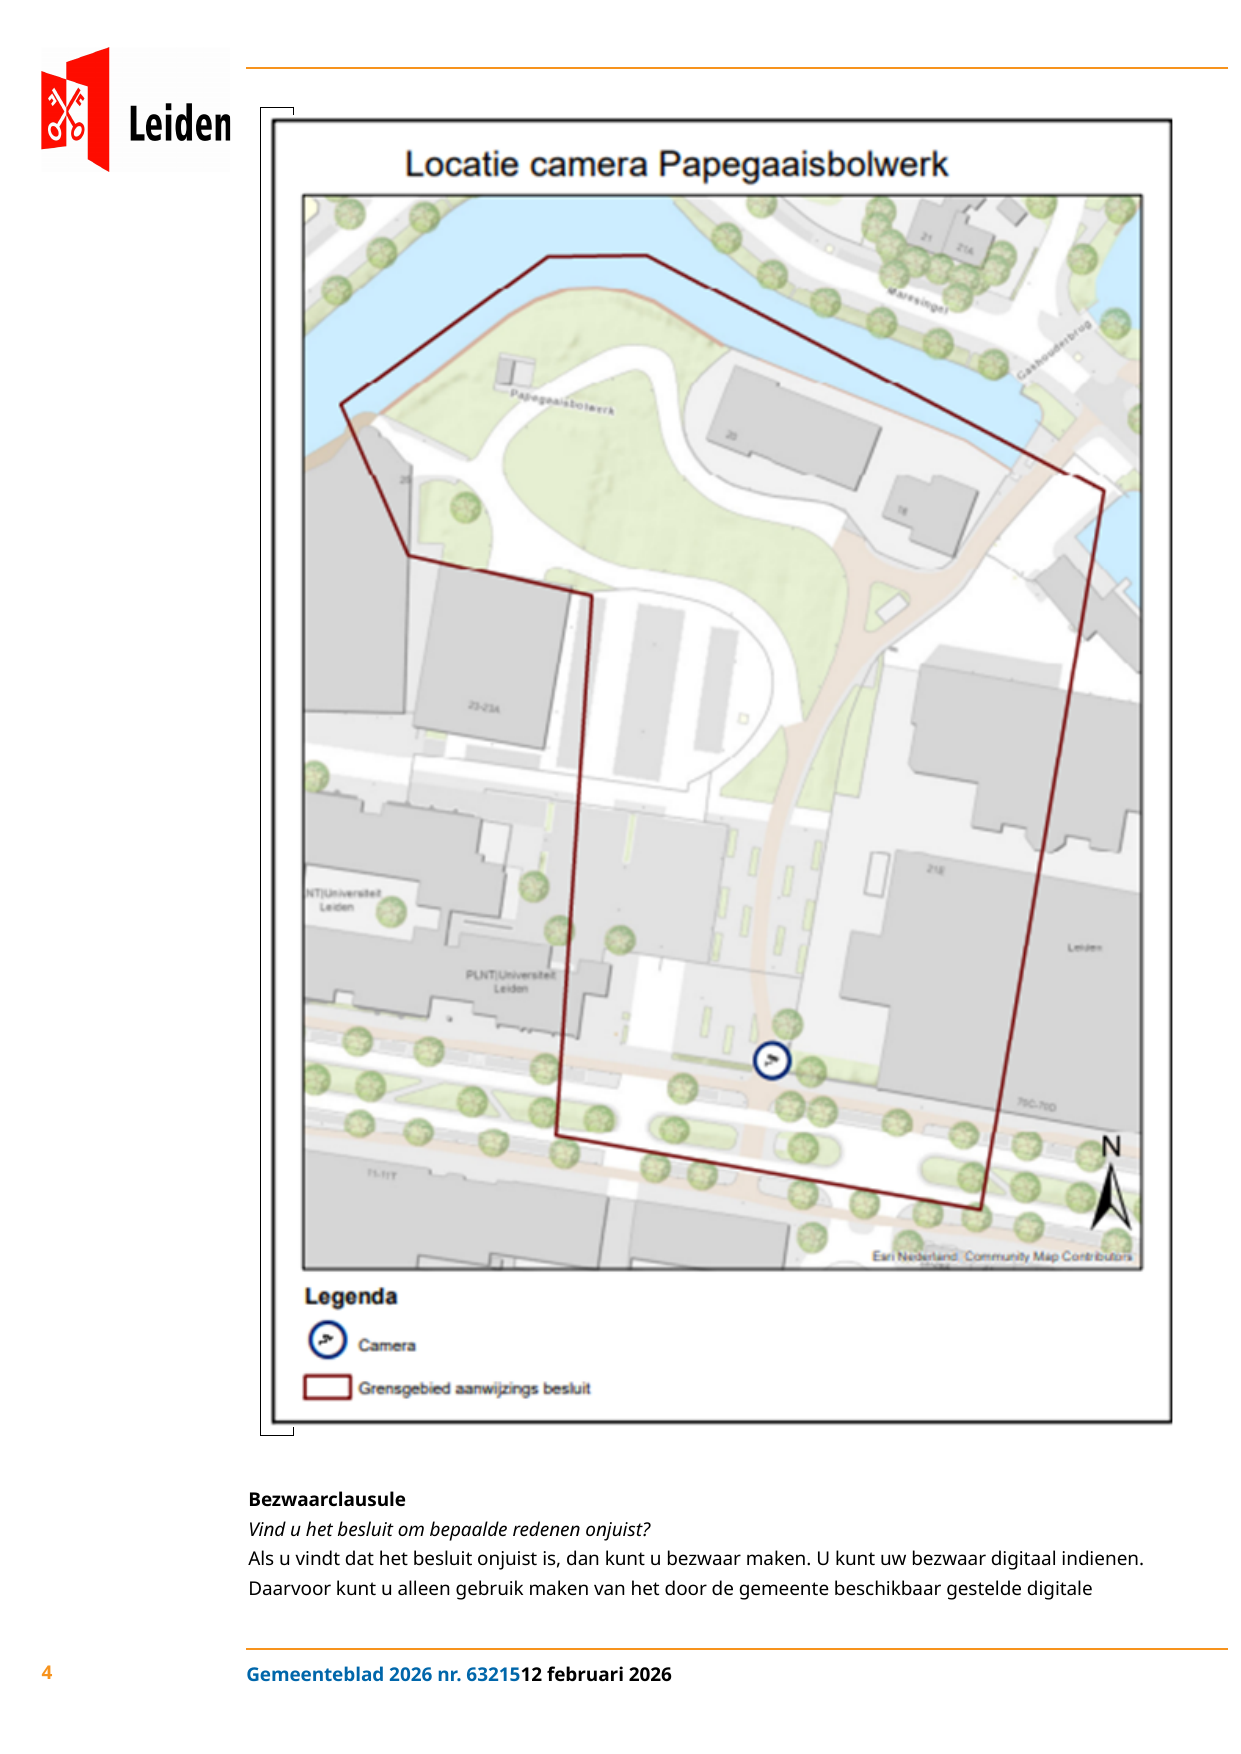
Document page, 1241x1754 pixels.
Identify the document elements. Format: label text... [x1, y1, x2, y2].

text Bezwaarclausule [248, 1486, 1152, 1512]
text Als u vindt dat het besluit onjuist is, dan kunt u bezwaar maken. U kunt uw bezwaar digitaal indienen. Daarvoor kunt u alleen gebruik maken van het door de gemeente beschikbaar gestelde digitale [248, 1546, 1152, 1601]
picture [41, 47, 231, 172]
picture [268, 115, 1173, 1427]
text Vind u het besluit om bepaalde redenen onjuist? [248, 1516, 1152, 1542]
